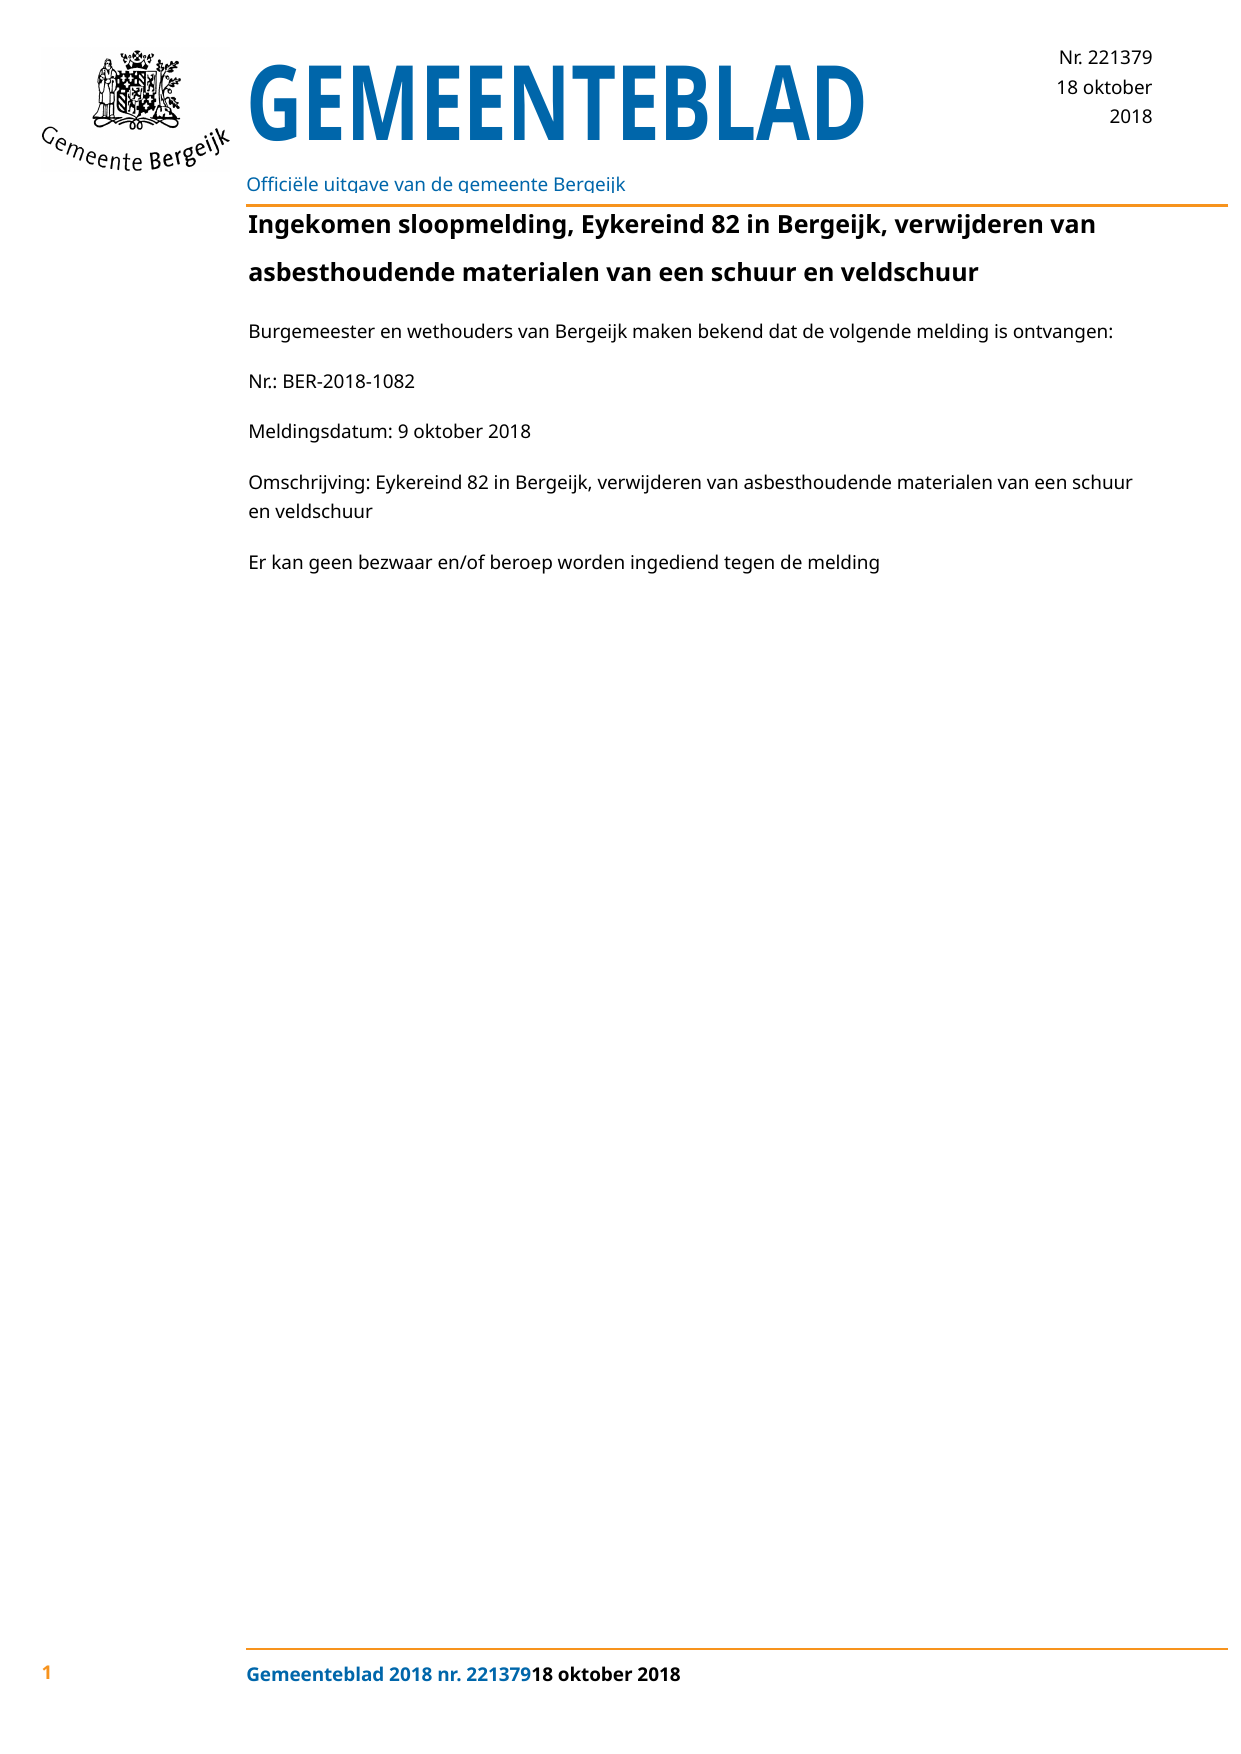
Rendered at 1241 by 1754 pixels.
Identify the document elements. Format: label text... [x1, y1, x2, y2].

text Er kan geen bezwaar en/of beroep worden ingediend tegen de melding [248, 549, 1152, 575]
text Burgemeester en wethouders van Bergeijk maken bekend dat de volgende melding is ontvangen: [248, 318, 1152, 344]
text Omschrijving: Eykereind 82 in Bergeijk, verwijderen van asbesthoudende materialen van een schuur en veldschuur [248, 469, 1152, 524]
text Ingekomen sloopmelding, Eykereind 82 in Bergeijk, verwijderen van asbesthoudende materialen van een schuur en veldschuur [248, 207, 1152, 288]
picture [41, 47, 231, 172]
text Meldingsdatum: 9 oktober 2018 [248, 419, 1152, 444]
text Nr.: BER-2018-1082 [248, 368, 1152, 394]
